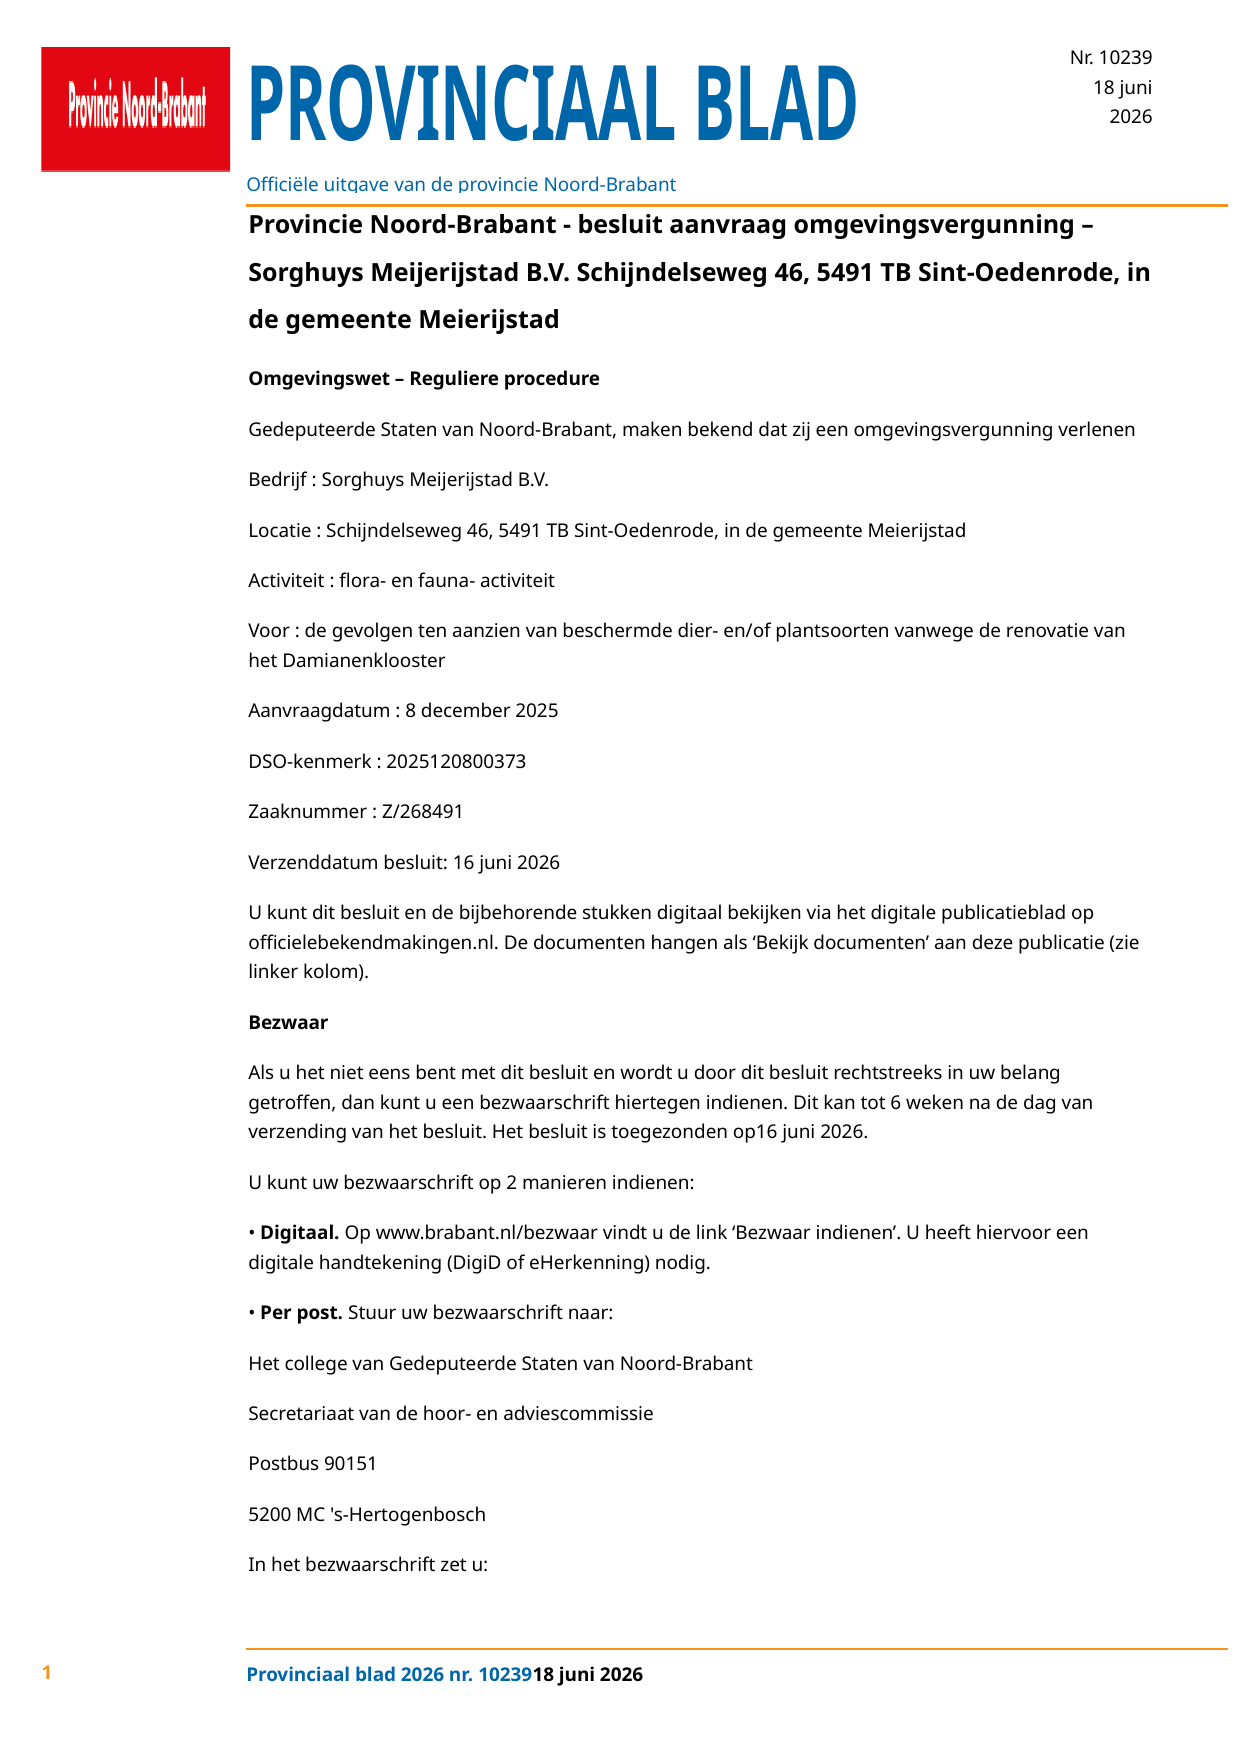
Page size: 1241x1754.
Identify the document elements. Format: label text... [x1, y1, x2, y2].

text Zaaknummer : Z/268491 [248, 798, 1152, 824]
text U kunt dit besluit en de bijbehorende stukken digitaal bekijken via het digitale publicatieblad op officielebekendmakingen.nl. De documenten hangen als ‘Bekijk documenten’ aan deze publicatie (zie linker kolom). [248, 899, 1152, 984]
text Voor : de gevolgen ten aanzien van beschermde dier- en/of plantsoorten vanwege de renovatie van het Damianenklooster [248, 618, 1152, 673]
text DSO-kenmerk : 2025120800373 [248, 748, 1152, 774]
text Als u het niet eens bent met dit besluit en wordt u door dit besluit rechtstreeks in uw belang getroffen, dan kunt u een bezwaarschrift hiertegen indienen. Dit kan tot 6 weken na de dag van verzending van het besluit. Het besluit is toegezonden op16 juni 2026. [248, 1059, 1152, 1144]
text Activiteit : flora- en fauna- activiteit [248, 567, 1152, 593]
text • Digitaal. Op www.brabant.nl/bezwaar vindt u de link ‘Bezwaar indienen’. U heeft hiervoor een digitale handtekening (DigiD of eHerkenning) nodig. [248, 1219, 1152, 1274]
text Postbus 90151 [248, 1451, 1152, 1476]
text • Per post. Stuur uw bezwaarschrift naar: [248, 1299, 1152, 1325]
text 5200 MC 's‑Hertogenbosch [248, 1501, 1152, 1527]
text U kunt uw bezwaarschrift op 2 manieren indienen: [248, 1169, 1152, 1194]
text Provincie Noord-Brabant - besluit aanvraag omgevingsvergunning – Sorghuys Meijerijstad B.V. Schijndelseweg 46, 5491 TB Sint-Oedenrode, in de gemeente Meierijstad [248, 207, 1152, 336]
text Omgevingswet – Reguliere procedure [248, 366, 1152, 391]
text In het bezwaarschrift zet u: [248, 1551, 1152, 1577]
text Secretariaat van de hoor- en adviescommissie [248, 1400, 1152, 1426]
text Bezwaar [248, 1009, 1152, 1034]
text Gedeputeerde Staten van Noord-Brabant, maken bekend dat zij een omgevingsvergunning verlenen [248, 416, 1152, 442]
text Bedrijf : Sorghuys Meijerijstad B.V. [248, 466, 1152, 492]
text Aanvraagdatum : 8 december 2025 [248, 698, 1152, 723]
text Verzenddatum besluit: 16 juni 2026 [248, 849, 1152, 874]
text Locatie : Schijndelseweg 46, 5491 TB Sint-Oedenrode, in de gemeente Meierijstad [248, 517, 1152, 542]
text Het college van Gedeputeerde Staten van Noord-Brabant [248, 1350, 1152, 1375]
picture [41, 47, 231, 172]
